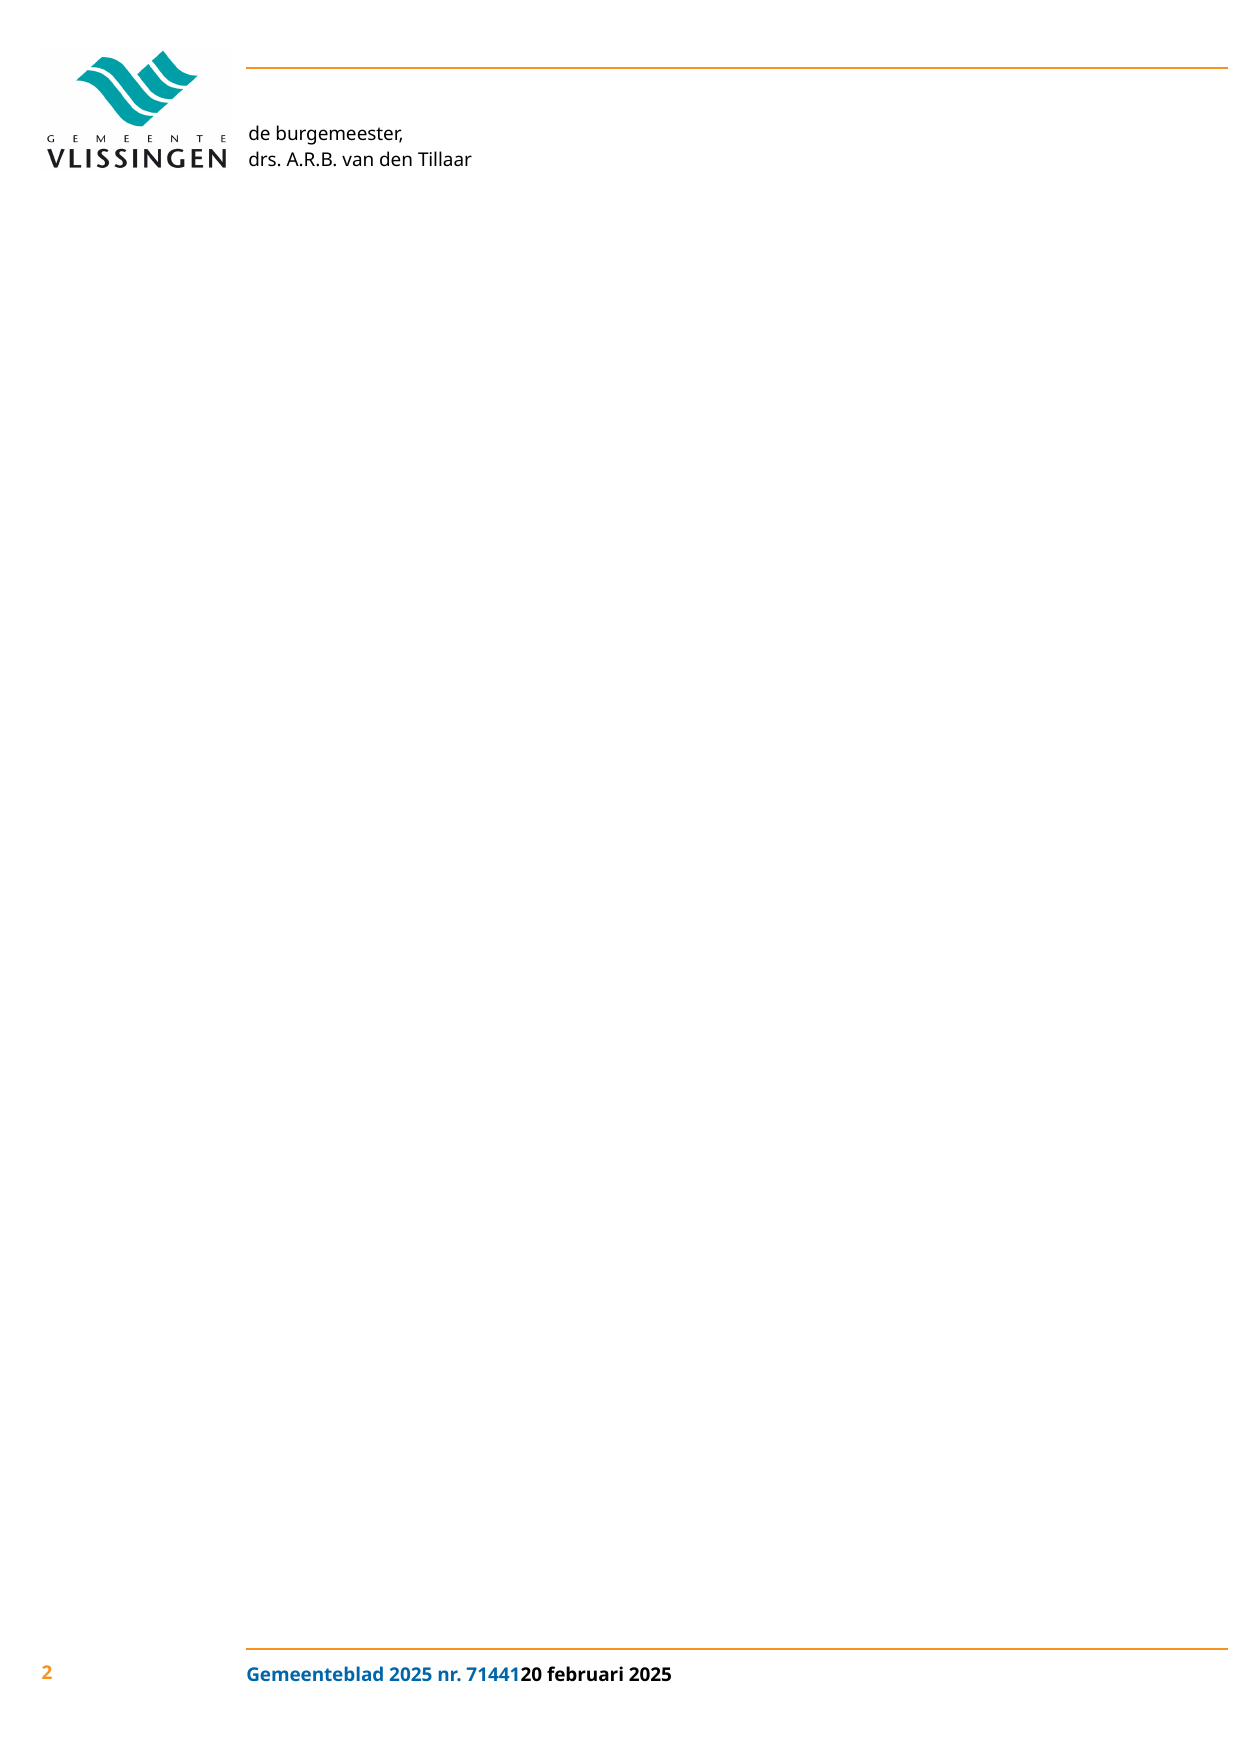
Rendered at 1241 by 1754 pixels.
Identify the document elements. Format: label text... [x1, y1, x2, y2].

text de burgemeester, [248, 121, 1152, 146]
picture [41, 47, 231, 172]
text drs. A.R.B. van den Tillaar [248, 146, 1152, 172]
